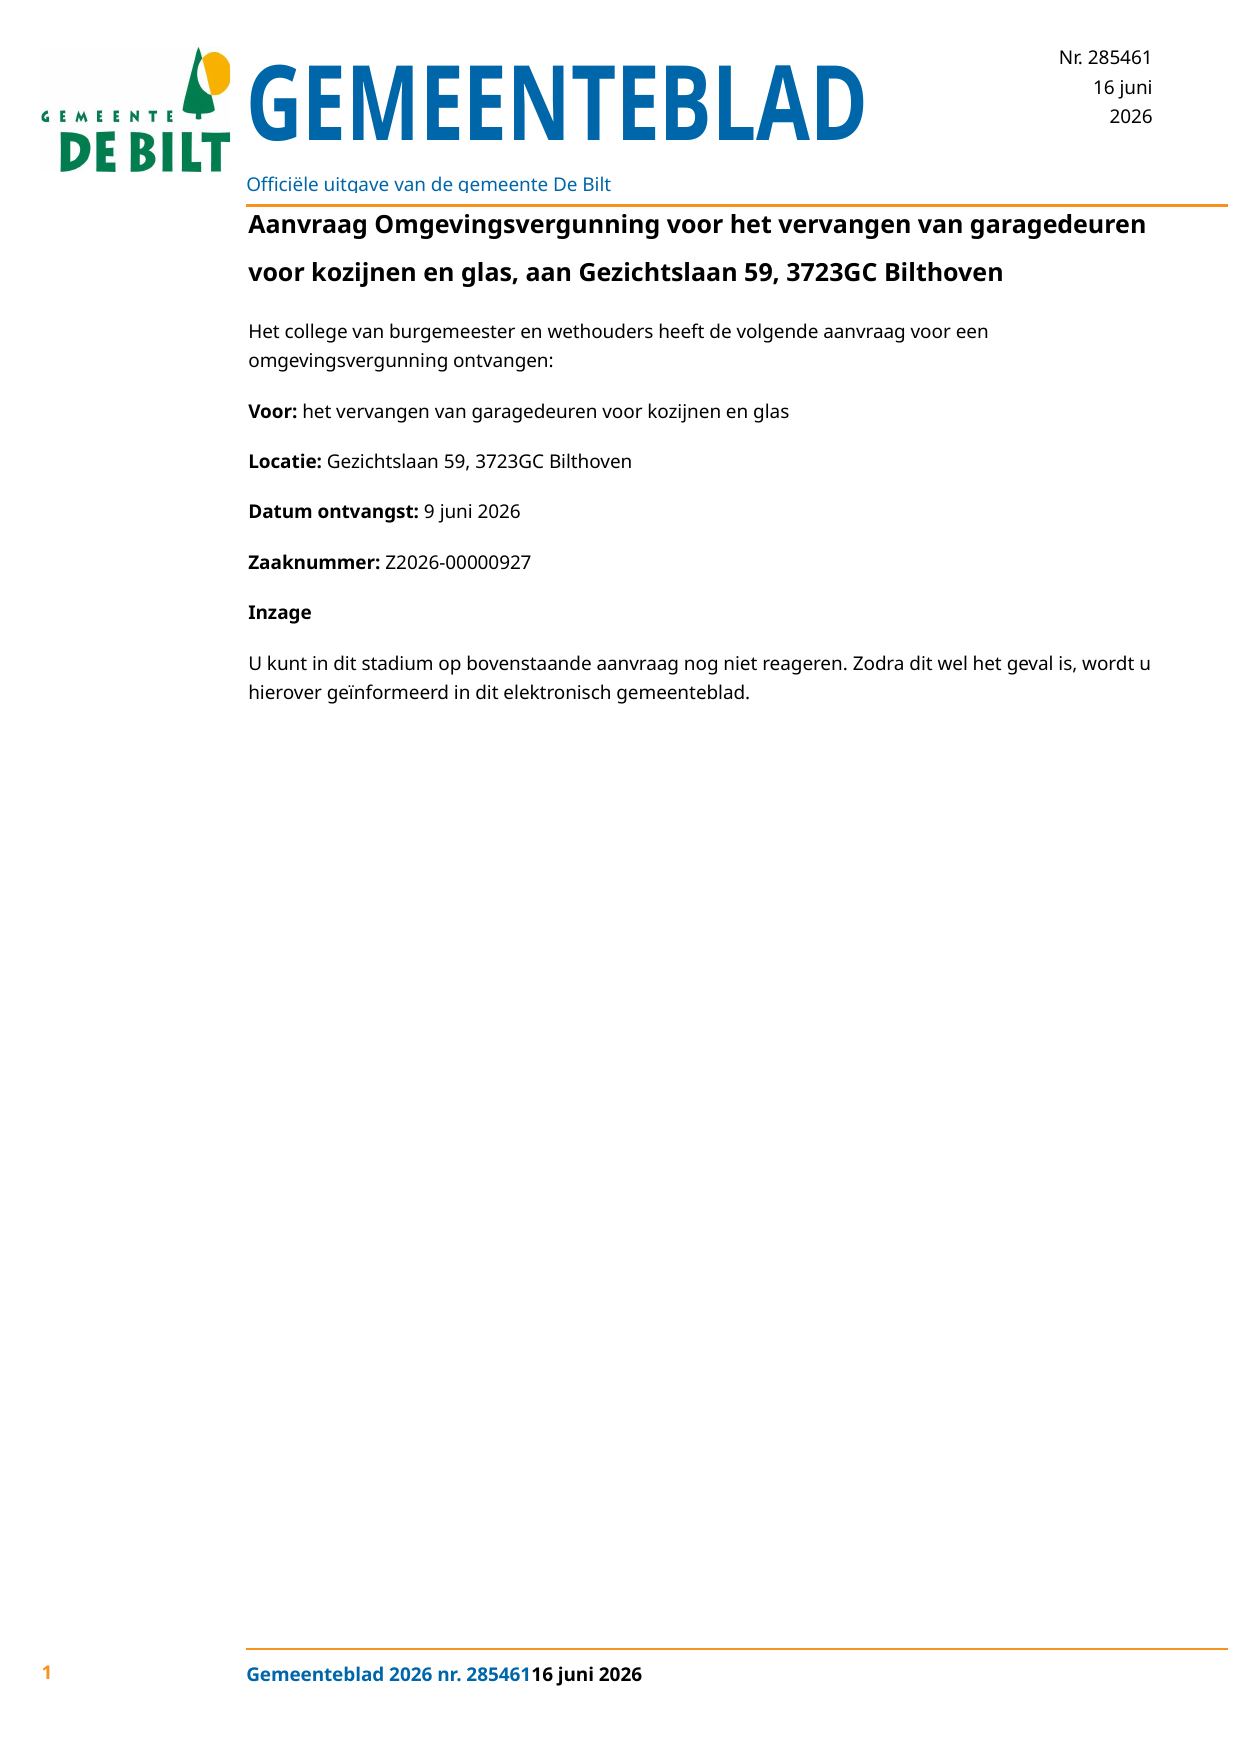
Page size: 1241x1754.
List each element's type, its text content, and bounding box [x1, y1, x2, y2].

text Aanvraag Omgevingsvergunning voor het vervangen van garagedeuren voor kozijnen en glas, aan Gezichtslaan 59, 3723GC Bilthoven [248, 207, 1152, 288]
text U kunt in dit stadium op bovenstaande aanvraag nog niet reageren. Zodra dit wel het geval is, wordt u hierover geïnformeerd in dit elektronisch gemeenteblad. [248, 650, 1152, 705]
text Het college van burgemeester en wethouders heeft de volgende aanvraag voor een omgevingsvergunning ontvangen: [248, 318, 1152, 373]
text Datum ontvangst: 9 juni 2026 [248, 499, 1152, 524]
text Locatie: Gezichtslaan 59, 3723GC Bilthoven [248, 448, 1152, 474]
text Zaaknummer: Z2026-00000927 [248, 549, 1152, 575]
text Voor: het vervangen van garagedeuren voor kozijnen en glas [248, 398, 1152, 424]
text Inzage [248, 599, 1152, 625]
picture [41, 47, 231, 172]
